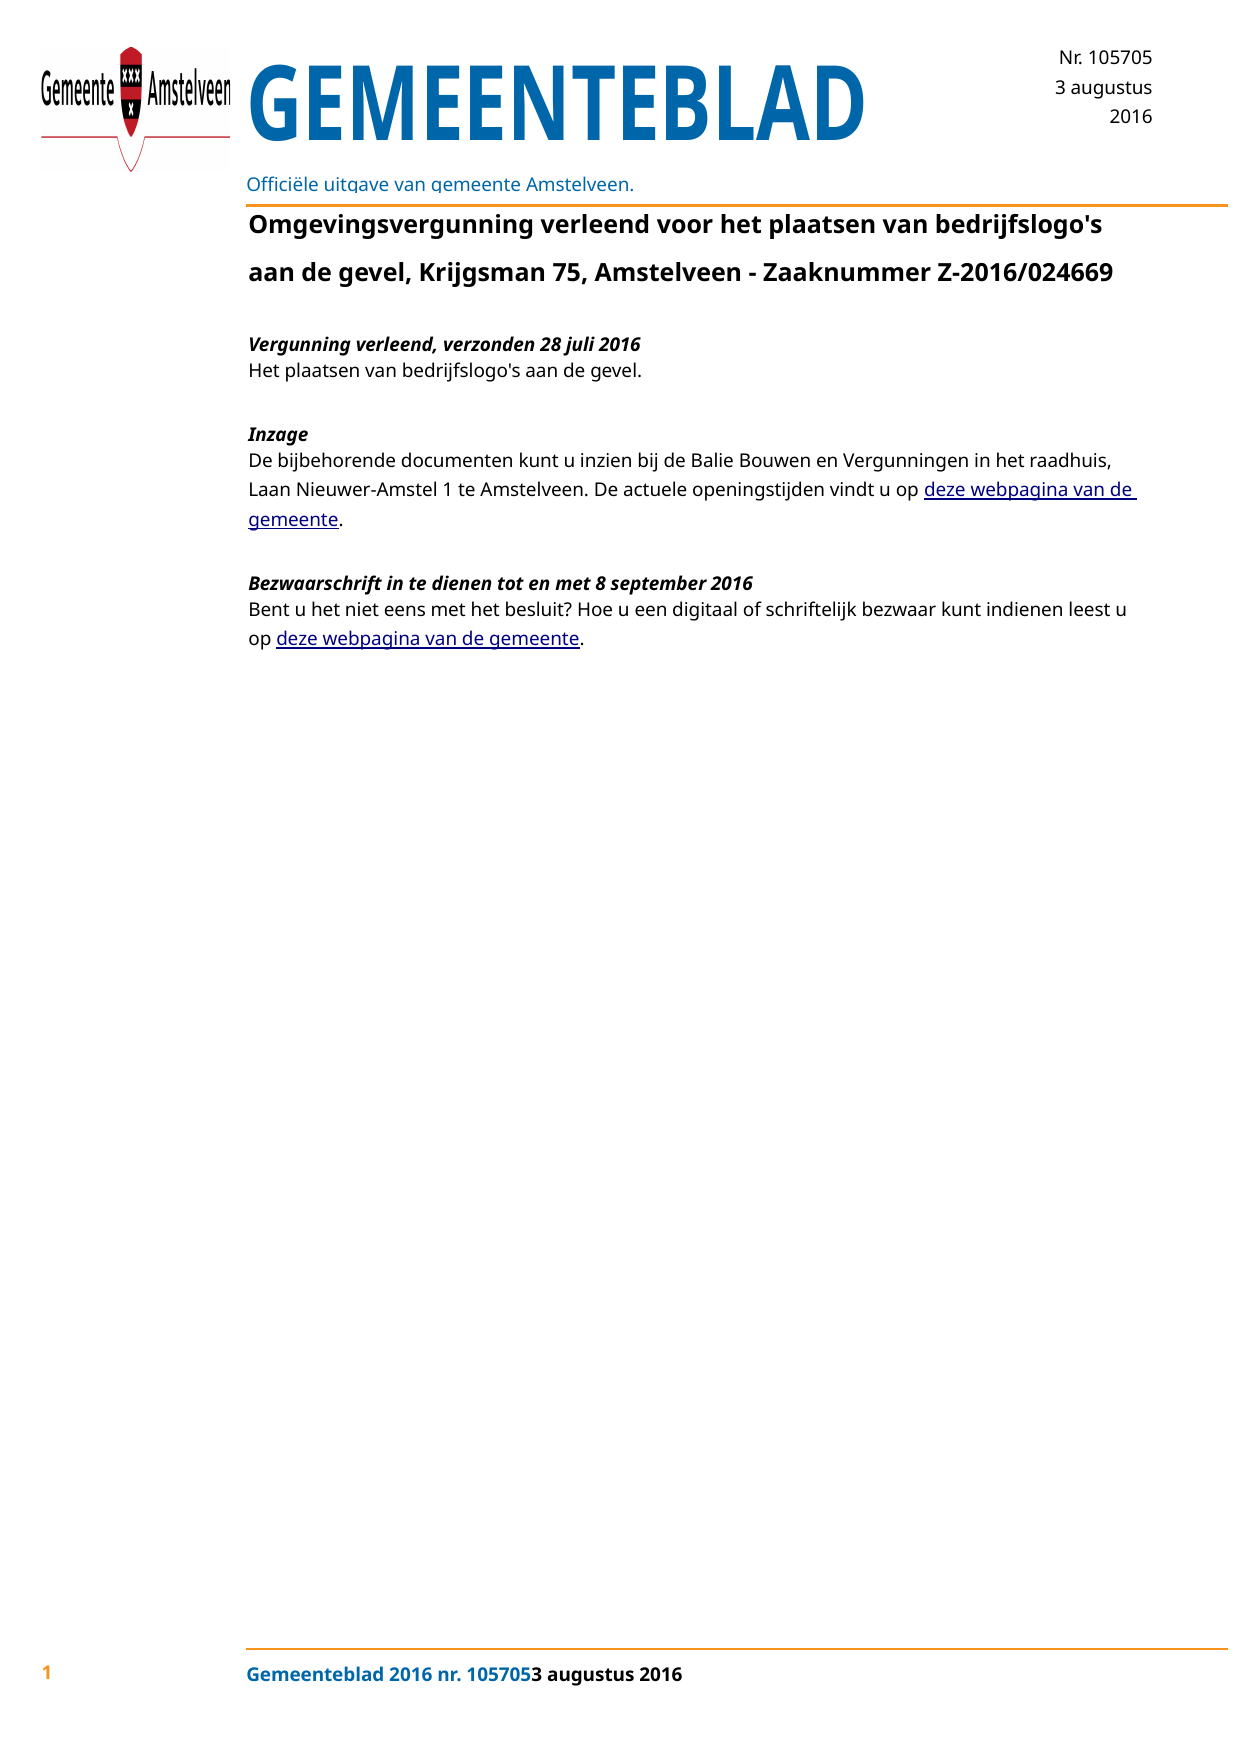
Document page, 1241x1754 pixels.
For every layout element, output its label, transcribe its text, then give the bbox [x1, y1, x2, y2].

text De bijbehorende documenten kunt u inzien bij de Balie Bouwen en Vergunningen in het raadhuis, Laan Nieuwer-Amstel 1 te Amstelveen. De actuele openingstijden vindt u op deze webpagina van de gemeente. [248, 447, 1152, 532]
text Bezwaarschrift in te dienen tot en met 8 september 2016 [248, 570, 1152, 596]
text Inzage [248, 421, 1152, 447]
picture [41, 47, 231, 172]
text Omgevingsvergunning verleend voor het plaatsen van bedrijfslogo's aan de gevel, Krijgsman 75, Amstelveen - Zaaknummer Z-2016/024669 [248, 207, 1152, 288]
text Bent u het niet eens met het besluit? Hoe u een digitaal of schriftelijk bezwaar kunt indienen leest u op deze webpagina van de gemeente. [248, 596, 1152, 651]
text Het plaatsen van bedrijfslogo's aan de gevel. [248, 357, 1152, 383]
text Vergunning verleend, verzonden 28 juli 2016 [248, 331, 1152, 357]
